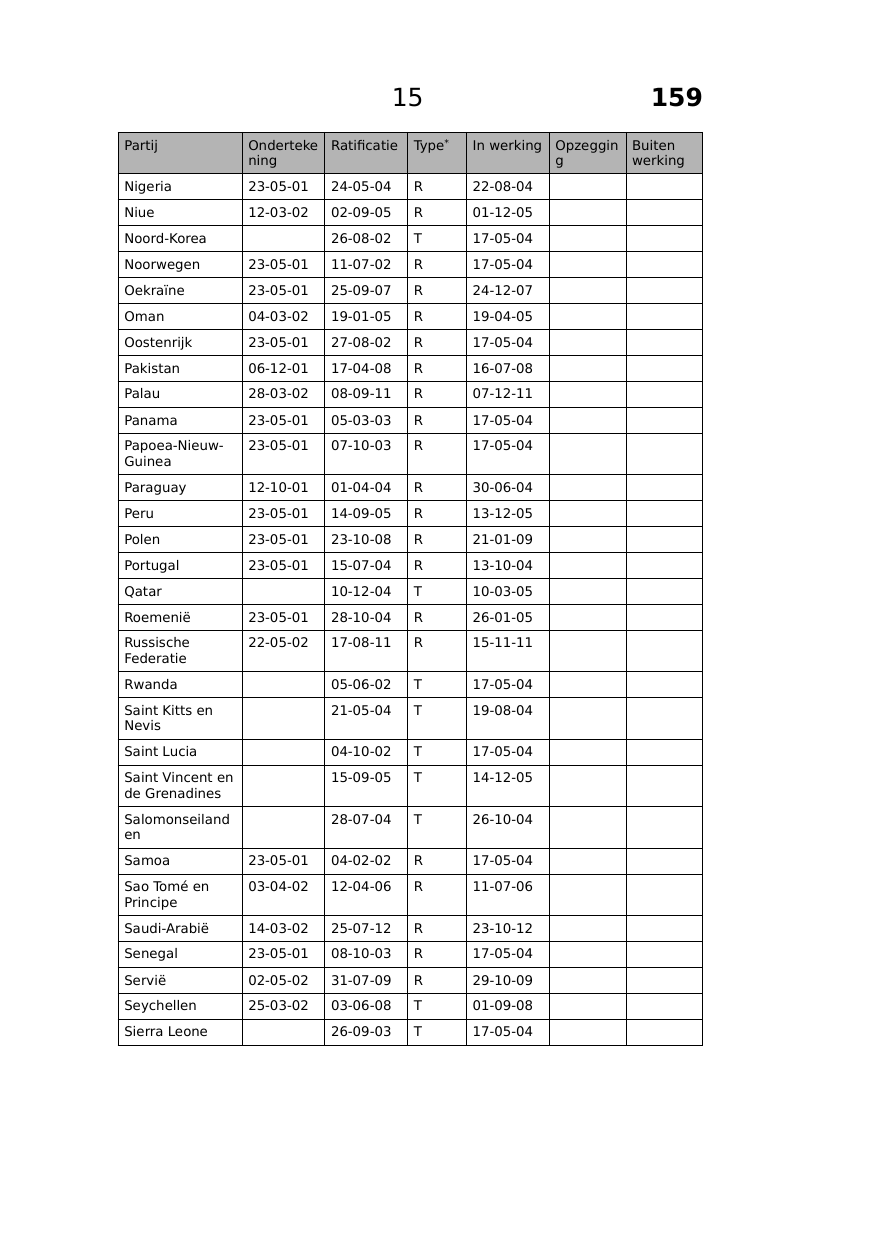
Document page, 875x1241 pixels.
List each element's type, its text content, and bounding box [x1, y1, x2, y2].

table_cell [627, 766, 702, 806]
table_cell Papoea-Nieuw-Guinea [119, 434, 242, 474]
table_cell T [408, 807, 466, 847]
table_cell R [408, 849, 466, 873]
table_cell [627, 501, 702, 526]
table_cell R [408, 356, 466, 381]
table_cell [627, 942, 702, 967]
table_cell [627, 382, 702, 407]
table_cell [627, 527, 702, 552]
table_cell 12-10-01 [243, 475, 324, 500]
table_cell 02-05-02 [243, 968, 324, 993]
table_cell Nigeria [119, 174, 242, 199]
table_cell [550, 942, 626, 967]
table_cell [627, 579, 702, 604]
table_cell 11-07-06 [467, 875, 549, 915]
table_header In werking [467, 133, 549, 173]
table_cell 23-05-01 [243, 605, 324, 630]
table_cell R [408, 408, 466, 433]
table_cell 28-07-04 [325, 807, 407, 847]
table_cell [627, 994, 702, 1019]
table_header Opzegging [550, 133, 626, 173]
table_cell [627, 605, 702, 630]
table_cell T [408, 698, 466, 739]
table_cell R [408, 942, 466, 967]
table_cell 23-10-08 [325, 527, 407, 552]
table_cell [627, 553, 702, 578]
table_cell 14-03-02 [243, 916, 324, 941]
table_cell 19-04-05 [467, 304, 549, 329]
table_cell 01-12-05 [467, 200, 549, 225]
table_cell [550, 174, 626, 199]
table_cell 23-05-01 [243, 501, 324, 526]
table_cell 17-05-04 [467, 408, 549, 433]
table_cell Roemenië [119, 605, 242, 630]
table_cell 22-08-04 [467, 174, 549, 199]
table_cell Pakistan [119, 356, 242, 381]
table_cell [550, 382, 626, 407]
table_cell Noorwegen [119, 252, 242, 277]
table_cell [550, 605, 626, 630]
table_cell [550, 849, 626, 873]
table_cell [550, 501, 626, 526]
table_cell [627, 849, 702, 873]
table_cell [243, 226, 324, 251]
table_cell Peru [119, 501, 242, 526]
table_cell Saint Kitts en Nevis [119, 698, 242, 739]
table_cell 17-05-04 [467, 672, 549, 697]
table_cell 12-03-02 [243, 200, 324, 225]
table_cell Oekraïne [119, 278, 242, 303]
table_cell 01-09-08 [467, 994, 549, 1019]
table_cell 29-10-09 [467, 968, 549, 993]
table_cell T [408, 579, 466, 604]
table_cell Salomonseilanden [119, 807, 242, 847]
table_cell [627, 174, 702, 199]
table_cell T [408, 994, 466, 1019]
table_cell 10-03-05 [467, 579, 549, 604]
table_cell [550, 698, 626, 739]
table_cell [550, 278, 626, 303]
table_cell 15-09-05 [325, 766, 407, 806]
table_cell [550, 434, 626, 474]
table_cell [243, 672, 324, 697]
table_cell 14-09-05 [325, 501, 407, 526]
table_cell 25-07-12 [325, 916, 407, 941]
table_cell 26-08-02 [325, 226, 407, 251]
table_cell [627, 698, 702, 739]
table_cell 08-10-03 [325, 942, 407, 967]
table_cell 05-06-02 [325, 672, 407, 697]
table_cell Paraguay [119, 475, 242, 500]
table_cell 26-01-05 [467, 605, 549, 630]
table_cell [243, 579, 324, 604]
table_cell [243, 1020, 324, 1044]
table_cell [627, 672, 702, 697]
table_cell 06-12-01 [243, 356, 324, 381]
table_cell 23-05-01 [243, 527, 324, 552]
table_cell [550, 356, 626, 381]
table_cell 17-05-04 [467, 740, 549, 764]
table_cell T [408, 740, 466, 764]
table_cell 15-07-04 [325, 553, 407, 578]
table_cell 03-06-08 [325, 994, 407, 1019]
table_cell Niue [119, 200, 242, 225]
table_cell 04-02-02 [325, 849, 407, 873]
table_cell [550, 527, 626, 552]
table_cell [627, 968, 702, 993]
table_cell Servië [119, 968, 242, 993]
table_cell [243, 807, 324, 847]
table_cell [627, 226, 702, 251]
table_cell [243, 740, 324, 764]
table_cell [627, 252, 702, 277]
table_cell 03-04-02 [243, 875, 324, 915]
table_cell 27-08-02 [325, 330, 407, 355]
table_cell 12-04-06 [325, 875, 407, 915]
table_cell [627, 330, 702, 355]
table_cell Panama [119, 408, 242, 433]
table_cell Samoa [119, 849, 242, 873]
table_cell R [408, 174, 466, 199]
table_cell R [408, 304, 466, 329]
table_cell 28-10-04 [325, 605, 407, 630]
table_cell 25-09-07 [325, 278, 407, 303]
table_cell R [408, 200, 466, 225]
table_cell Saudi-Arabië [119, 916, 242, 941]
table_cell T [408, 766, 466, 806]
table_cell [550, 252, 626, 277]
table_cell R [408, 916, 466, 941]
table_cell [627, 408, 702, 433]
table_cell 23-05-01 [243, 252, 324, 277]
table_cell [627, 304, 702, 329]
table_cell Palau [119, 382, 242, 407]
table_cell Saint Vincent en de Grenadines [119, 766, 242, 806]
table_cell R [408, 553, 466, 578]
table_cell R [408, 330, 466, 355]
table_cell [550, 579, 626, 604]
table_cell [550, 1020, 626, 1044]
table_header Partij [119, 133, 242, 173]
table_cell Polen [119, 527, 242, 552]
table_cell 23-05-01 [243, 330, 324, 355]
table_cell 07-10-03 [325, 434, 407, 474]
table_cell [550, 766, 626, 806]
table_cell Oman [119, 304, 242, 329]
table_cell 23-05-01 [243, 434, 324, 474]
table_cell 10-12-04 [325, 579, 407, 604]
table_cell 17-04-08 [325, 356, 407, 381]
table_cell 19-08-04 [467, 698, 549, 739]
table_cell 04-03-02 [243, 304, 324, 329]
table_cell [550, 968, 626, 993]
table_cell 23-05-01 [243, 553, 324, 578]
table_cell [550, 994, 626, 1019]
table_header Buiten werking [627, 133, 702, 173]
table_cell R [408, 968, 466, 993]
table_cell 17-05-04 [467, 252, 549, 277]
table_cell [550, 553, 626, 578]
table_cell [627, 631, 702, 671]
table_cell T [408, 1020, 466, 1044]
table_cell [550, 631, 626, 671]
table_cell Saint Lucia [119, 740, 242, 764]
table_cell 24-05-04 [325, 174, 407, 199]
table_cell Noord-Korea [119, 226, 242, 251]
table_header Ondertekening [243, 133, 324, 173]
table_cell [550, 408, 626, 433]
table_cell R [408, 278, 466, 303]
table_cell [550, 916, 626, 941]
table_cell 07-12-11 [467, 382, 549, 407]
table_cell 14-12-05 [467, 766, 549, 806]
table_header Type* [408, 133, 466, 173]
table_cell 17-05-04 [467, 226, 549, 251]
table_cell Rwanda [119, 672, 242, 697]
table_cell R [408, 434, 466, 474]
table_cell Qatar [119, 579, 242, 604]
table_cell T [408, 226, 466, 251]
table_cell [627, 740, 702, 764]
table_cell [627, 1020, 702, 1044]
table_cell R [408, 252, 466, 277]
table_cell 11-07-02 [325, 252, 407, 277]
table_cell 15-11-11 [467, 631, 549, 671]
table_cell 30-06-04 [467, 475, 549, 500]
table_cell R [408, 527, 466, 552]
table_cell T [408, 672, 466, 697]
table_cell 17-05-04 [467, 434, 549, 474]
table_cell 05-03-03 [325, 408, 407, 433]
table_cell [627, 807, 702, 847]
table_cell Sierra Leone [119, 1020, 242, 1044]
table_cell 04-10-02 [325, 740, 407, 764]
table_cell [550, 330, 626, 355]
table_cell [550, 226, 626, 251]
table_header Ratificatie [325, 133, 407, 173]
table_cell [627, 278, 702, 303]
table_cell R [408, 475, 466, 500]
table_cell 28-03-02 [243, 382, 324, 407]
table_cell [550, 304, 626, 329]
table_cell 23-05-01 [243, 849, 324, 873]
table_cell 16-07-08 [467, 356, 549, 381]
table_cell 22-05-02 [243, 631, 324, 671]
table_cell 21-01-09 [467, 527, 549, 552]
table_cell 23-10-12 [467, 916, 549, 941]
table_cell [550, 200, 626, 225]
table_cell R [408, 382, 466, 407]
table_cell 01-04-04 [325, 475, 407, 500]
table_cell R [408, 605, 466, 630]
table_cell Senegal [119, 942, 242, 967]
table_cell [243, 698, 324, 739]
table_cell 23-05-01 [243, 408, 324, 433]
table_cell 17-05-04 [467, 330, 549, 355]
table_cell [627, 475, 702, 500]
table_cell Seychellen [119, 994, 242, 1019]
table_cell 21-05-04 [325, 698, 407, 739]
table_cell 08-09-11 [325, 382, 407, 407]
table_cell R [408, 501, 466, 526]
table_cell [550, 740, 626, 764]
table_cell R [408, 631, 466, 671]
table_cell 26-09-03 [325, 1020, 407, 1044]
table_cell 25-03-02 [243, 994, 324, 1019]
table_cell [550, 875, 626, 915]
table_cell [627, 356, 702, 381]
table_cell Russische Federatie [119, 631, 242, 671]
table_cell 02-09-05 [325, 200, 407, 225]
table_cell [627, 434, 702, 474]
table_cell 23-05-01 [243, 278, 324, 303]
table_cell [550, 475, 626, 500]
table_cell 23-05-01 [243, 942, 324, 967]
table_cell 17-08-11 [325, 631, 407, 671]
table_cell 19-01-05 [325, 304, 407, 329]
table_cell R [408, 875, 466, 915]
table_cell 26-10-04 [467, 807, 549, 847]
table_cell 13-10-04 [467, 553, 549, 578]
table_cell 23-05-01 [243, 174, 324, 199]
table_cell 17-05-04 [467, 849, 549, 873]
table_cell [627, 200, 702, 225]
table_cell [627, 916, 702, 941]
table_cell Oostenrijk [119, 330, 242, 355]
table_cell 17-05-04 [467, 1020, 549, 1044]
table_cell 24-12-07 [467, 278, 549, 303]
table_cell [550, 807, 626, 847]
table_cell [243, 766, 324, 806]
table_cell 13-12-05 [467, 501, 549, 526]
table_cell 31-07-09 [325, 968, 407, 993]
table_cell Sao Tomé en Principe [119, 875, 242, 915]
table_cell [550, 672, 626, 697]
table_cell 17-05-04 [467, 942, 549, 967]
table_cell [627, 875, 702, 915]
table_cell Portugal [119, 553, 242, 578]
